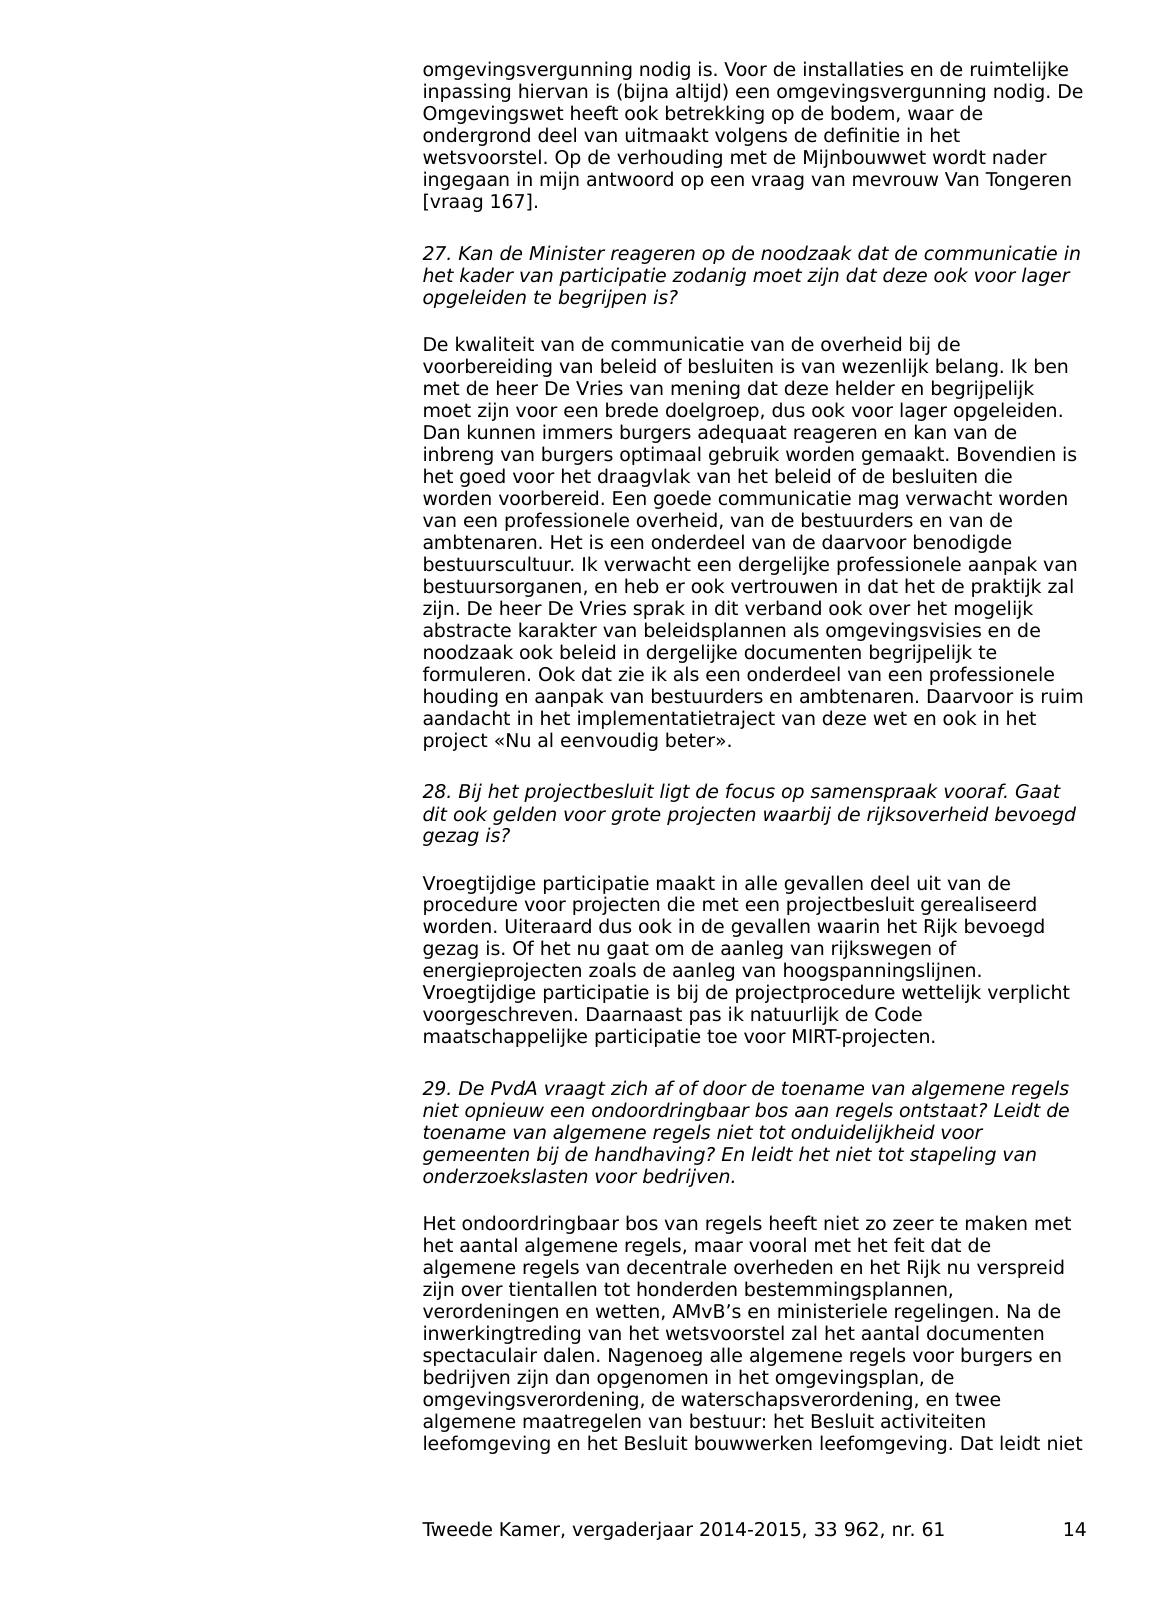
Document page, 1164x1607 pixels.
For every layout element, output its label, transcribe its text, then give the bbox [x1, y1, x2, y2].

text De kwaliteit van de communicatie van de overheid bij de voorbereiding van beleid of besluiten is van wezenlijk belang. Ik ben met de heer De Vries van mening dat deze helder en begrijpelijk moet zijn voor een brede doelgroep, dus ook voor lager opgeleiden. Dan kunnen immers burgers adequaat reageren en kan van de inbreng van burgers optimaal gebruik worden gemaakt. Bovendien is het goed voor het draagvlak van het beleid of de besluiten die worden voorbereid. Een goede communicatie mag verwacht worden van een professionele overheid, van de bestuurders en van de ambtenaren. Het is een onderdeel van de daarvoor benodigde bestuurscultuur. Ik verwacht een dergelijke professionele aanpak van bestuursorganen, en heb er ook vertrouwen in dat het de praktijk zal zijn. De heer De Vries sprak in dit verband ook over het mogelijk abstracte karakter van beleidsplannen als omgevingsvisies en de noodzaak ook beleid in dergelijke documenten begrijpelijk te formuleren. Ook dat zie ik als een onderdeel van een professionele houding en aanpak van bestuurders en ambtenaren. Daarvoor is ruim aandacht in het implementatietraject van deze wet en ook in het project «Nu al eenvoudig beter». [422, 334, 1087, 751]
text Vroegtijdige participatie maakt in alle gevallen deel uit van de procedure voor projecten die met een projectbesluit gerealiseerd worden. Uiteraard dus ook in de gevallen waarin het Rijk bevoegd gezag is. Of het nu gaat om de aanleg van rijkswegen of energieprojecten zoals de aanleg van hoogspanningslijnen. Vroegtijdige participatie is bij de projectprocedure wettelijk verplicht voorgeschreven. Daarnaast pas ik natuurlijk de Code maatschappelijke participatie toe voor MIRT-projecten. [422, 872, 1087, 1048]
subtitle 27. Kan de Minister reageren op de noodzaak dat de communicatie in het kader van participatie zodanig moet zijn dat deze ook voor lager opgeleiden te begrijpen is? [422, 243, 1087, 309]
text omgevingsvergunning nodig is. Voor de installaties en de ruimtelijke inpassing hiervan is (bijna altijd) een omgevingsvergunning nodig. De Omgevingswet heeft ook betrekking op de bodem, waar de ondergrond deel van uitmaakt volgens de definitie in het wetsvoorstel. Op de verhouding met de Mijnbouwwet wordt nader ingegaan in mijn antwoord op een vraag van mevrouw Van Tongeren [vraag 167]. [422, 59, 1087, 213]
subtitle 29. De PvdA vraagt zich af of door de toename van algemene regels niet opnieuw een ondoordringbaar bos aan regels ontstaat? Leidt de toename van algemene regels niet tot onduidelijkheid voor gemeenten bij de handhaving? En leidt het niet tot stapeling van onderzoekslasten voor bedrijven. [422, 1078, 1087, 1188]
subtitle 28. Bij het projectbesluit ligt de focus op samenspraak vooraf. Gaat dit ook gelden voor grote projecten waarbij de rijksoverheid bevoegd gezag is? [422, 781, 1087, 847]
text Het ondoordringbaar bos van regels heeft niet zo zeer te maken met het aantal algemene regels, maar vooral met het feit dat de algemene regels van decentrale overheden en het Rijk nu verspreid zijn over tientallen tot honderden bestemmingsplannen, verordeningen en wetten, AMvB’s en ministeriele regelingen. Na de inwerkingtreding van het wetsvoorstel zal het aantal documenten spectaculair dalen. Nagenoeg alle algemene regels voor burgers en bedrijven zijn dan opgenomen in het omgevingsplan, de omgevingsverordening, de waterschapsverordening, en twee algemene maatregelen van bestuur: het Besluit activiteiten leefomgeving en het Besluit bouwwerken leefomgeving. Dat leidt niet [422, 1213, 1087, 1455]
